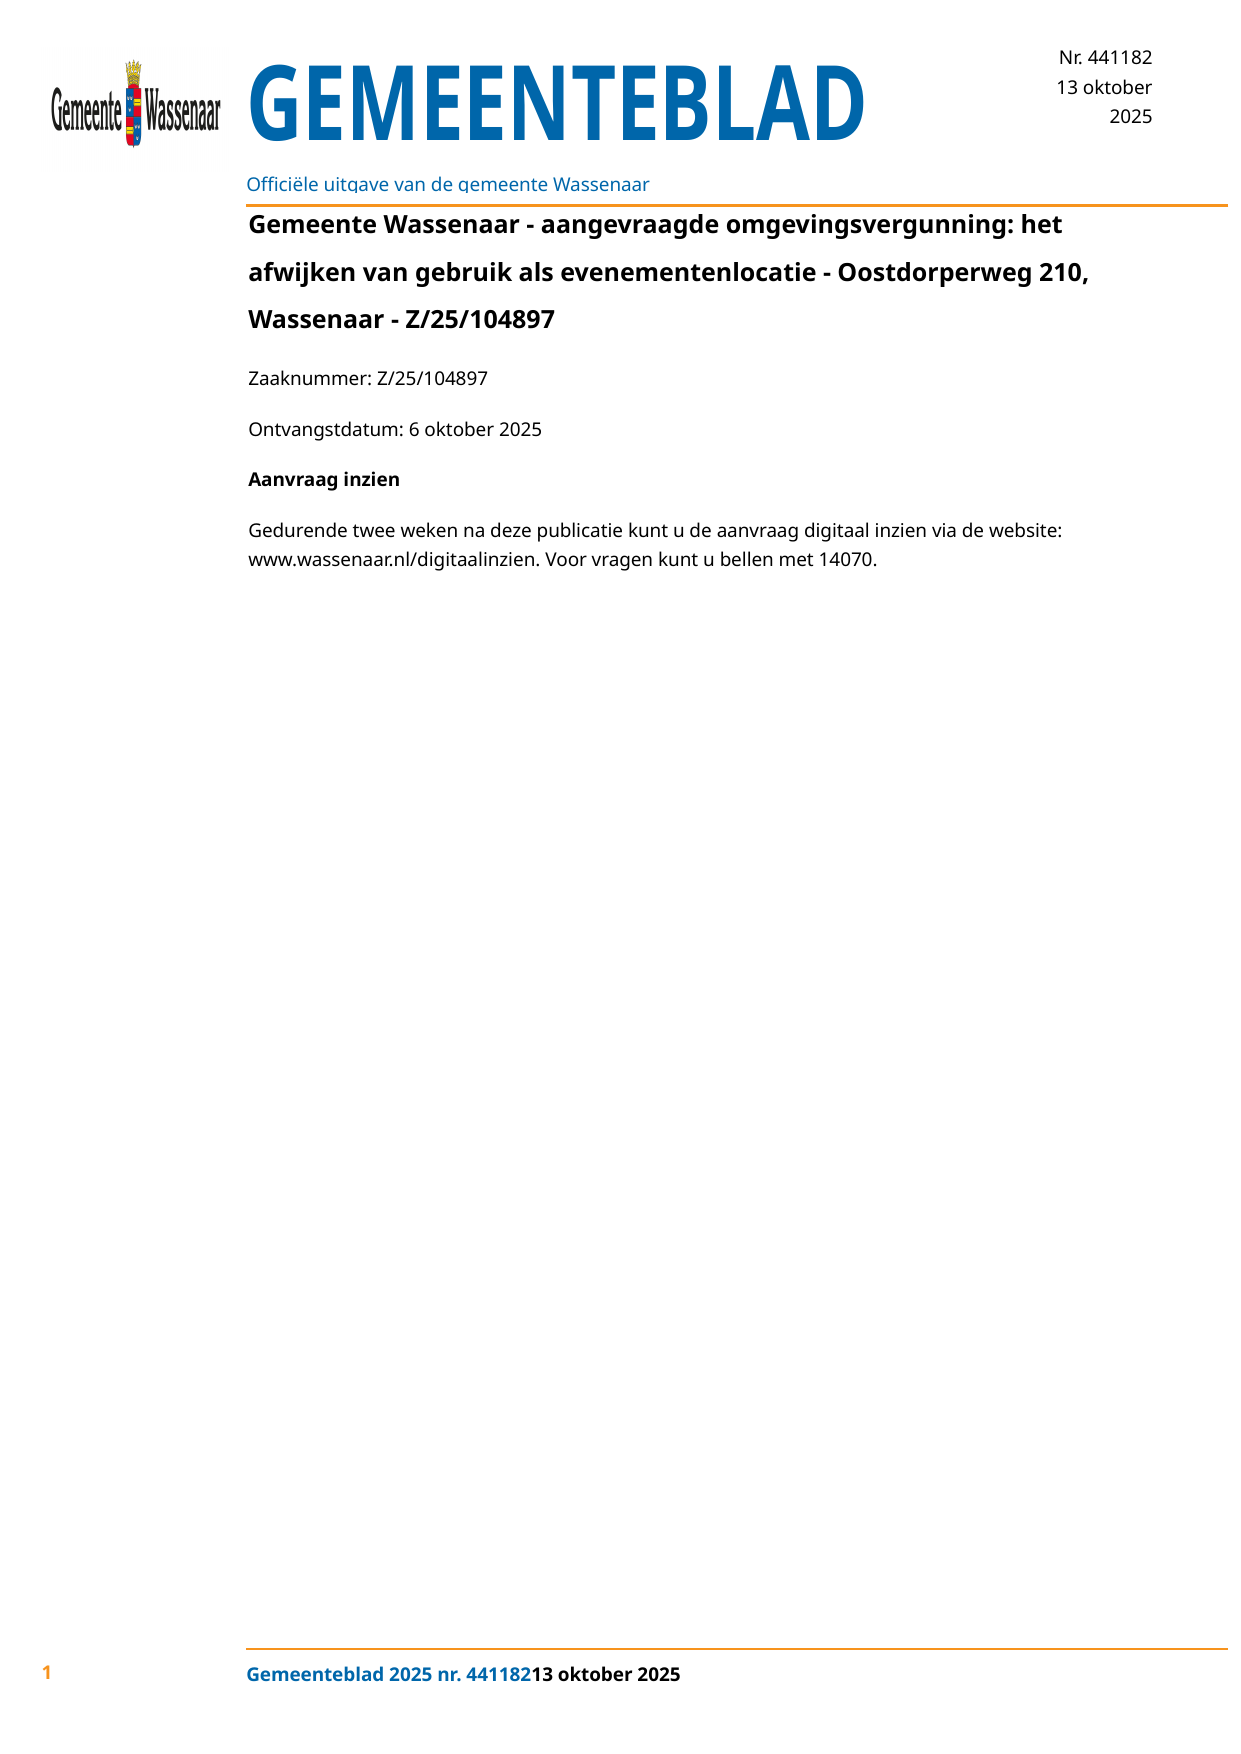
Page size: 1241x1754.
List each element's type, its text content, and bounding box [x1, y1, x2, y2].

picture [41, 47, 231, 172]
text Aanvraag inzien [248, 466, 1152, 492]
text Ontvangstdatum: 6 oktober 2025 [248, 416, 1152, 442]
text Gemeente Wassenaar - aangevraagde omgevingsvergunning: het afwijken van gebruik als evenementenlocatie - Oostdorperweg 210, Wassenaar - Z/25/104897 [248, 207, 1152, 336]
text Gedurende twee weken na deze publicatie kunt u de aanvraag digitaal inzien via de website: www.wassenaar.nl/digitaalinzien. Voor vragen kunt u bellen met 14070. [248, 517, 1152, 572]
text Zaaknummer: Z/25/104897 [248, 366, 1152, 391]
